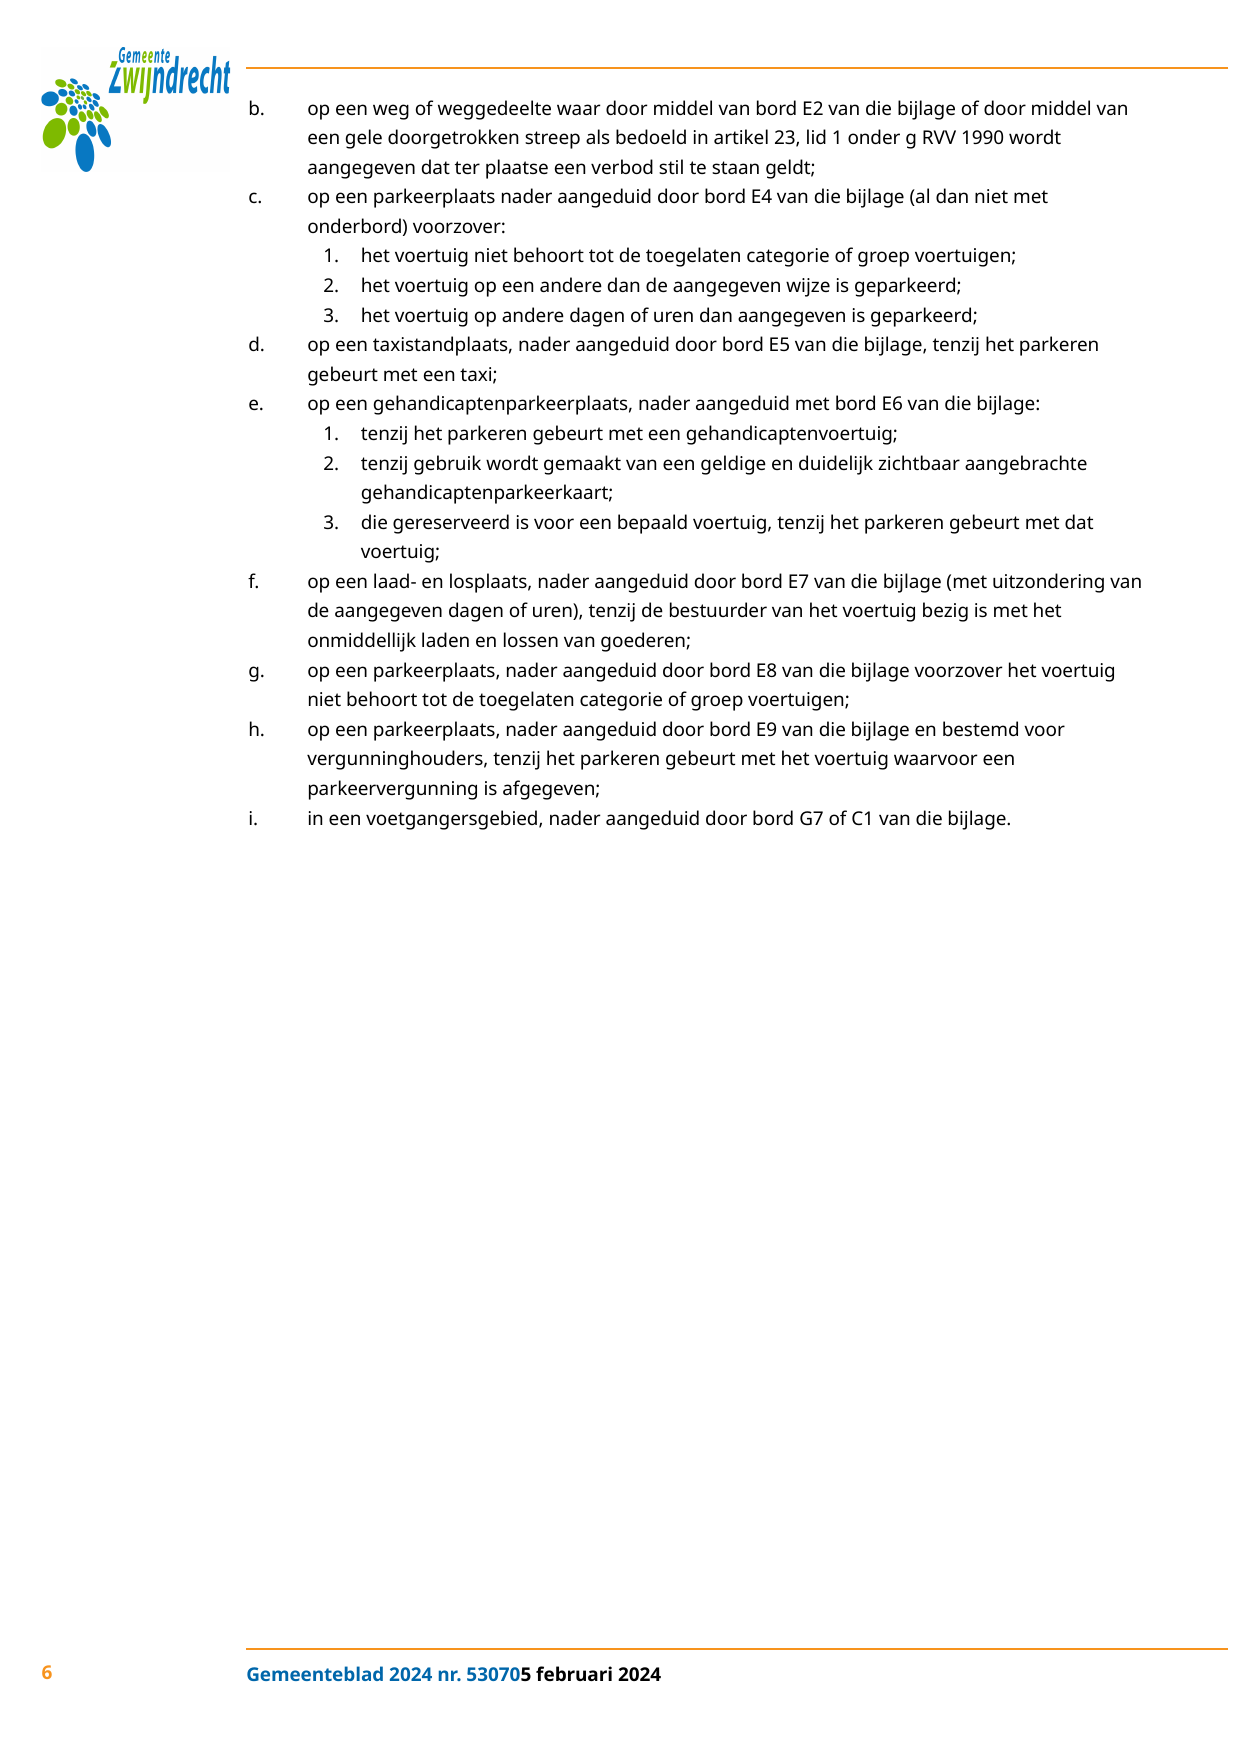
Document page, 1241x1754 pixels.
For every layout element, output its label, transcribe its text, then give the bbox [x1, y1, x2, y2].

list op een parkeerplaats, nader aangeduid door bord E8 van die bijlage voorzover het voertuig niet behoort tot de toegelaten categorie of groep voertuigen; [248, 657, 1152, 712]
list op een weg of weggedeelte waar door middel van bord E2 van die bijlage of door middel van een gele doorgetrokken streep als bedoeld in artikel 23, lid 1 onder g RVV 1990 wordt aangegeven dat ter plaatse een verbod stil te staan geldt; [248, 95, 1152, 180]
list op een parkeerplaats nader aangeduid door bord E4 van die bijlage (al dan niet met onderbord) voorzover: [248, 183, 1152, 239]
list het voertuig op een andere dan de aangegeven wijze is geparkeerd; [323, 272, 1152, 298]
list het voertuig niet behoort tot de toegelaten categorie of groep voertuigen; [323, 243, 1152, 268]
list tenzij het parkeren gebeurt met een gehandicaptenvoertuig; [323, 420, 1152, 446]
list in een voetgangersgebied, nader aangeduid door bord G7 of C1 van die bijlage. [248, 805, 1152, 831]
list op een taxistandplaats, nader aangeduid door bord E5 van die bijlage, tenzij het parkeren gebeurt met een taxi; [248, 331, 1152, 387]
list tenzij gebruik wordt gemaakt van een geldige en duidelijk zichtbaar aangebrachte gehandicaptenparkeerkaart; [323, 450, 1152, 505]
list op een parkeerplaats, nader aangeduid door bord E9 van die bijlage en bestemd voor vergunninghouders, tenzij het parkeren gebeurt met het voertuig waarvoor een parkeervergunning is afgegeven; [248, 716, 1152, 801]
list op een gehandicaptenparkeerplaats, nader aangeduid met bord E6 van die bijlage: [248, 391, 1152, 416]
picture [41, 47, 231, 172]
list het voertuig op andere dagen of uren dan aangegeven is geparkeerd; [323, 302, 1152, 328]
list op een laad- en losplaats, nader aangeduid door bord E7 van die bijlage (met uitzondering van de aangegeven dagen of uren), tenzij de bestuurder van het voertuig bezig is met het onmiddellijk laden en lossen van goederen; [248, 568, 1152, 653]
list die gereserveerd is voor een bepaald voertuig, tenzij het parkeren gebeurt met dat voertuig; [323, 509, 1152, 564]
